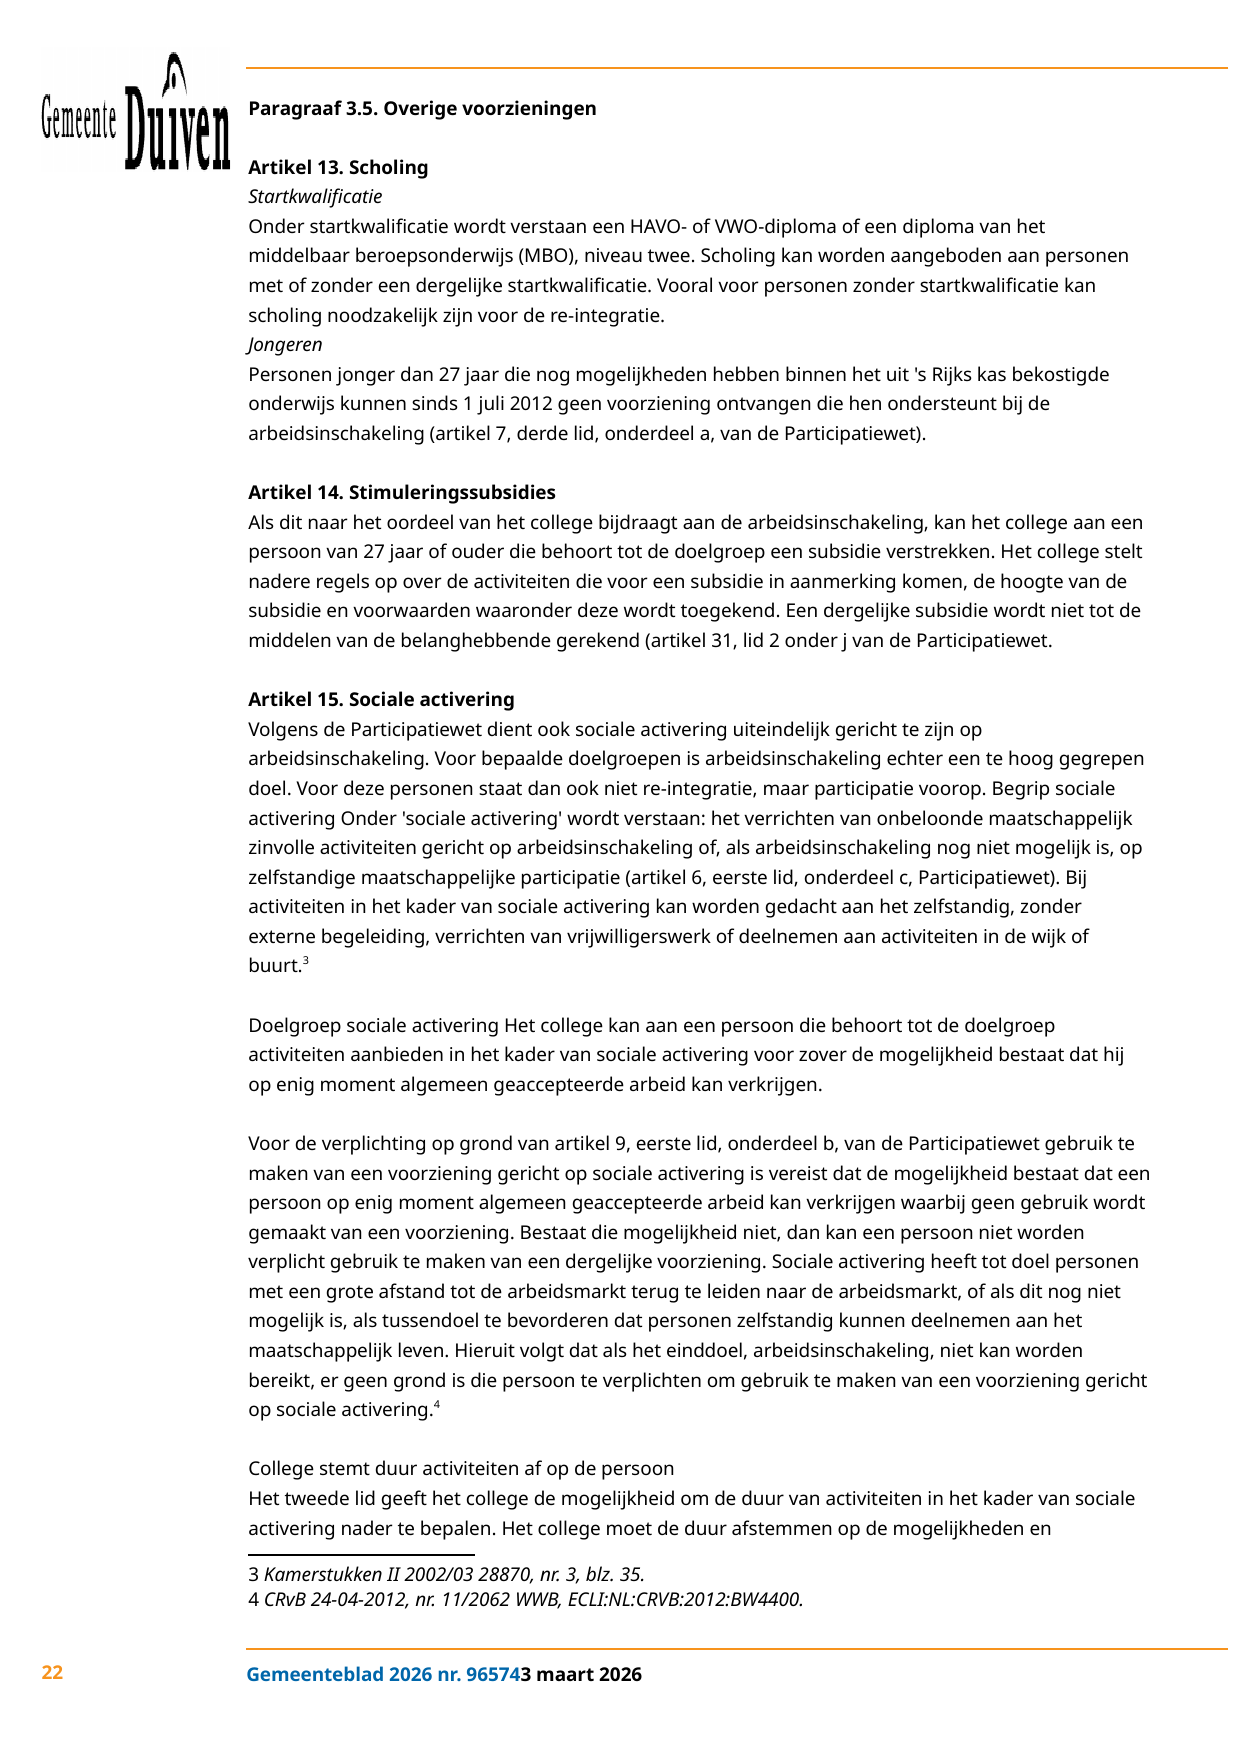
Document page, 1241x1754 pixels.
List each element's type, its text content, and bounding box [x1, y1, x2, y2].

text CRvB 24-04-2012, nr. 11/2062 WWB, ECLI:NL:CRVB:2012:BW4400. [248, 1586, 1152, 1612]
text Doelgroep sociale activering Het college kan aan een persoon die behoort tot de doelgroep activiteiten aanbieden in het kader van sociale activering voor zover de mogelijkheid bestaat dat hij op enig moment algemeen geaccepteerde arbeid kan verkrijgen. [248, 1012, 1152, 1097]
text Personen jonger dan 27 jaar die nog mogelijkheden hebben binnen het uit 's Rijks kas bekostigde onderwijs kunnen sinds 1 juli 2012 geen voorziening ontvangen die hen ondersteunt bij de arbeidsinschakeling (artikel 7, derde lid, onderdeel a, van de Participatiewet). [248, 361, 1152, 446]
text Volgens de Participatiewet dient ook sociale activering uiteindelijk gericht te zijn op arbeidsinschakeling. Voor bepaalde doelgroepen is arbeidsinschakeling echter een te hoog gegrepen doel. Voor deze personen staat dan ook niet re-integratie, maar participatie voorop. Begrip sociale activering Onder 'sociale activering' wordt verstaan: het verrichten van onbeloonde maatschappelijk zinvolle activiteiten gericht op arbeidsinschakeling of, als arbeidsinschakeling nog niet mogelijk is, op zelfstandige maatschappelijke participatie (artikel 6, eerste lid, onderdeel c, Participatiewet). Bij activiteiten in het kader van sociale activering kan worden gedacht aan het zelfstandig, zonder externe begeleiding, verrichten van vrijwilligerswerk of deelnemen aan activiteiten in de wijk of buurt. [248, 716, 1152, 978]
text Jongeren [248, 331, 1152, 357]
text Onder startkwalificatie wordt verstaan een HAVO- of VWO-diploma of een diploma van het middelbaar beroepsonderwijs (MBO), niveau twee. Scholing kan worden aangeboden aan personen met of zonder een dergelijke startkwalificatie. Vooral voor personen zonder startkwalificatie kan scholing noodzakelijk zijn voor de re-integratie. [248, 213, 1152, 328]
text Artikel 14. Stimuleringssubsidies [248, 479, 1152, 505]
picture [41, 47, 231, 172]
text Startkwalificatie [248, 183, 1152, 209]
text Het tweede lid geeft het college de mogelijkheid om de duur van activiteiten in het kader van sociale activering nader te bepalen. Het college moet de duur afstemmen op de mogelijkheden en [248, 1485, 1152, 1541]
text Artikel 13. Scholing [248, 154, 1152, 180]
text Paragraaf 3.5. Overige voorzieningen [248, 95, 1152, 121]
text Als dit naar het oordeel van het college bijdraagt aan de arbeidsinschakeling, kan het college aan een persoon van 27 jaar of ouder die behoort tot de doelgroep een subsidie verstrekken. Het college stelt nadere regels op over de activiteiten die voor een subsidie in aanmerking komen, de hoogte van de subsidie en voorwaarden waaronder deze wordt toegekend. Een dergelijke subsidie wordt niet tot de middelen van de belanghebbende gerekend (artikel 31, lid 2 onder j van de Participatiewet. [248, 509, 1152, 653]
text College stemt duur activiteiten af op de persoon [248, 1456, 1152, 1481]
text Voor de verplichting op grond van artikel 9, eerste lid, onderdeel b, van de Participatiewet gebruik te maken van een voorziening gericht op sociale activering is vereist dat de mogelijkheid bestaat dat een persoon op enig moment algemeen geaccepteerde arbeid kan verkrijgen waarbij geen gebruik wordt gemaakt van een voorziening. Bestaat die mogelijkheid niet, dan kan een persoon niet worden verplicht gebruik te maken van een dergelijke voorziening. Sociale activering heeft tot doel personen met een grote afstand tot de arbeidsmarkt terug te leiden naar de arbeidsmarkt, of als dit nog niet mogelijk is, als tussendoel te bevorderen dat personen zelfstandig kunnen deelnemen aan het maatschappelijk leven. Hieruit volgt dat als het einddoel, arbeidsinschakeling, niet kan worden bereikt, er geen grond is die persoon te verplichten om gebruik te maken van een voorziening gericht op sociale activering. [248, 1130, 1152, 1422]
text Artikel 15. Sociale activering [248, 686, 1152, 712]
text Kamerstukken II 2002/03 28870, nr. 3, blz. 35. [248, 1561, 1152, 1586]
